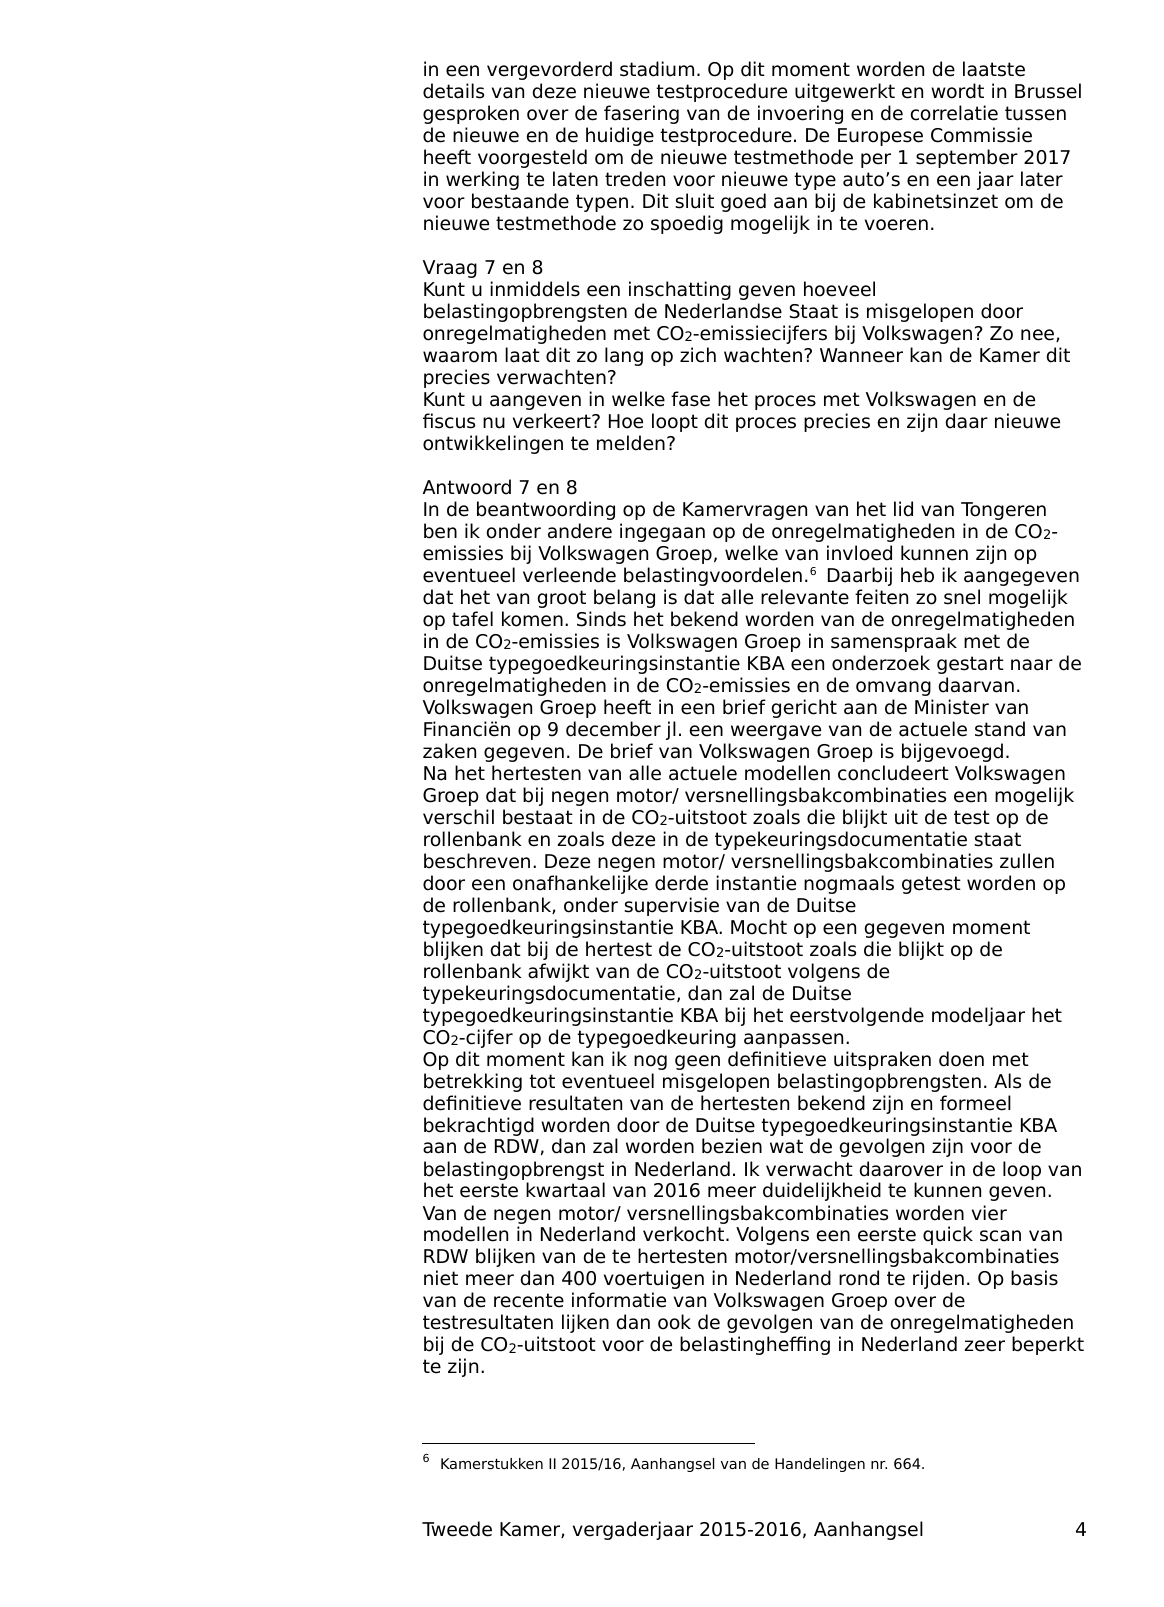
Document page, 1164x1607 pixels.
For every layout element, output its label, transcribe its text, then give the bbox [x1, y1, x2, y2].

text Op dit moment kan ik nog geen definitieve uitspraken doen met betrekking tot eventueel misgelopen belastingopbrengsten. Als de definitieve resultaten van de hertesten bekend zijn en formeel bekrachtigd worden door de Duitse typegoedkeuringsinstantie KBA aan de RDW, dan zal worden bezien wat de gevolgen zijn voor de belastingopbrengst in Nederland. Ik verwacht daarover in de loop van het eerste kwartaal van 2016 meer duidelijkheid te kunnen geven. Van de negen motor/ versnellingsbakcombinaties worden vier modellen in Nederland verkocht. Volgens een eerste quick scan van RDW blijken van de te hertesten motor/versnellingsbakcombinaties niet meer dan 400 voertuigen in Nederland rond te rijden. Op basis van de recente informatie van Volkswagen Groep over de testresultaten lijken dan ook de gevolgen van de onregelmatigheden bij de CO2-uitstoot voor de belastingheffing in Nederland zeer beperkt te zijn. [422, 1048, 1087, 1378]
text Kamerstukken II 2015/16, Aanhangsel van de Handelingen nr. 664. [422, 1452, 1087, 1474]
text Antwoord 7 en 8 [422, 477, 1087, 499]
text Na het hertesten van alle actuele modellen concludeert Volkswagen Groep dat bij negen motor/ versnellingsbakcombinaties een mogelijk verschil bestaat in de CO2-uitstoot zoals die blijkt uit de test op de rollenbank en zoals deze in de typekeuringsdocumentatie staat beschreven. Deze negen motor/ versnellingsbakcombinaties zullen door een onafhankelijke derde instantie nogmaals getest worden op de rollenbank, onder supervisie van de Duitse typegoedkeuringsinstantie KBA. Mocht op een gegeven moment blijken dat bij de hertest de CO2-uitstoot zoals die blijkt op de rollenbank afwijkt van de CO2-uitstoot volgens de typekeuringsdocumentatie, dan zal de Duitse typegoedkeuringsinstantie KBA bij het eerstvolgende modeljaar het CO2-cijfer op de typegoedkeuring aanpassen. [422, 763, 1087, 1048]
text Kunt u aangeven in welke fase het proces met Volkswagen en de fiscus nu verkeert? Hoe loopt dit proces precies en zijn daar nieuwe ontwikkelingen te melden? [422, 389, 1087, 455]
text in een vergevorderd stadium. Op dit moment worden de laatste details van deze nieuwe testprocedure uitgewerkt en wordt in Brussel gesproken over de fasering van de invoering en de correlatie tussen de nieuwe en de huidige testprocedure. De Europese Commissie heeft voorgesteld om de nieuwe testmethode per 1 september 2017 in werking te laten treden voor nieuwe type auto’s en een jaar later voor bestaande typen. Dit sluit goed aan bij de kabinetsinzet om de nieuwe testmethode zo spoedig mogelijk in te voeren. [422, 59, 1087, 235]
text Kunt u inmiddels een inschatting geven hoeveel belastingopbrengsten de Nederlandse Staat is misgelopen door onregelmatigheden met CO2-emissiecijfers bij Volkswagen? Zo nee, waarom laat dit zo lang op zich wachten? Wanneer kan de Kamer dit precies verwachten? [422, 279, 1087, 389]
text Vraag 7 en 8 [422, 257, 1087, 279]
text In de beantwoording op de Kamervragen van het lid van Tongeren ben ik onder andere ingegaan op de onregelmatigheden in de CO2-emissies bij Volkswagen Groep, welke van invloed kunnen zijn op eventueel verleende belastingvoordelen. Daarbij heb ik aangegeven dat het van groot belang is dat alle relevante feiten zo snel mogelijk op tafel komen. Sinds het bekend worden van de onregelmatigheden in de CO2-emissies is Volkswagen Groep in samenspraak met de Duitse typegoedkeuringsinstantie KBA een onderzoek gestart naar de onregelmatigheden in de CO2-emissies en de omvang daarvan. Volkswagen Groep heeft in een brief gericht aan de Minister van Financiën op 9 december jl. een weergave van de actuele stand van zaken gegeven. De brief van Volkswagen Groep is bijgevoegd. [422, 499, 1087, 763]
